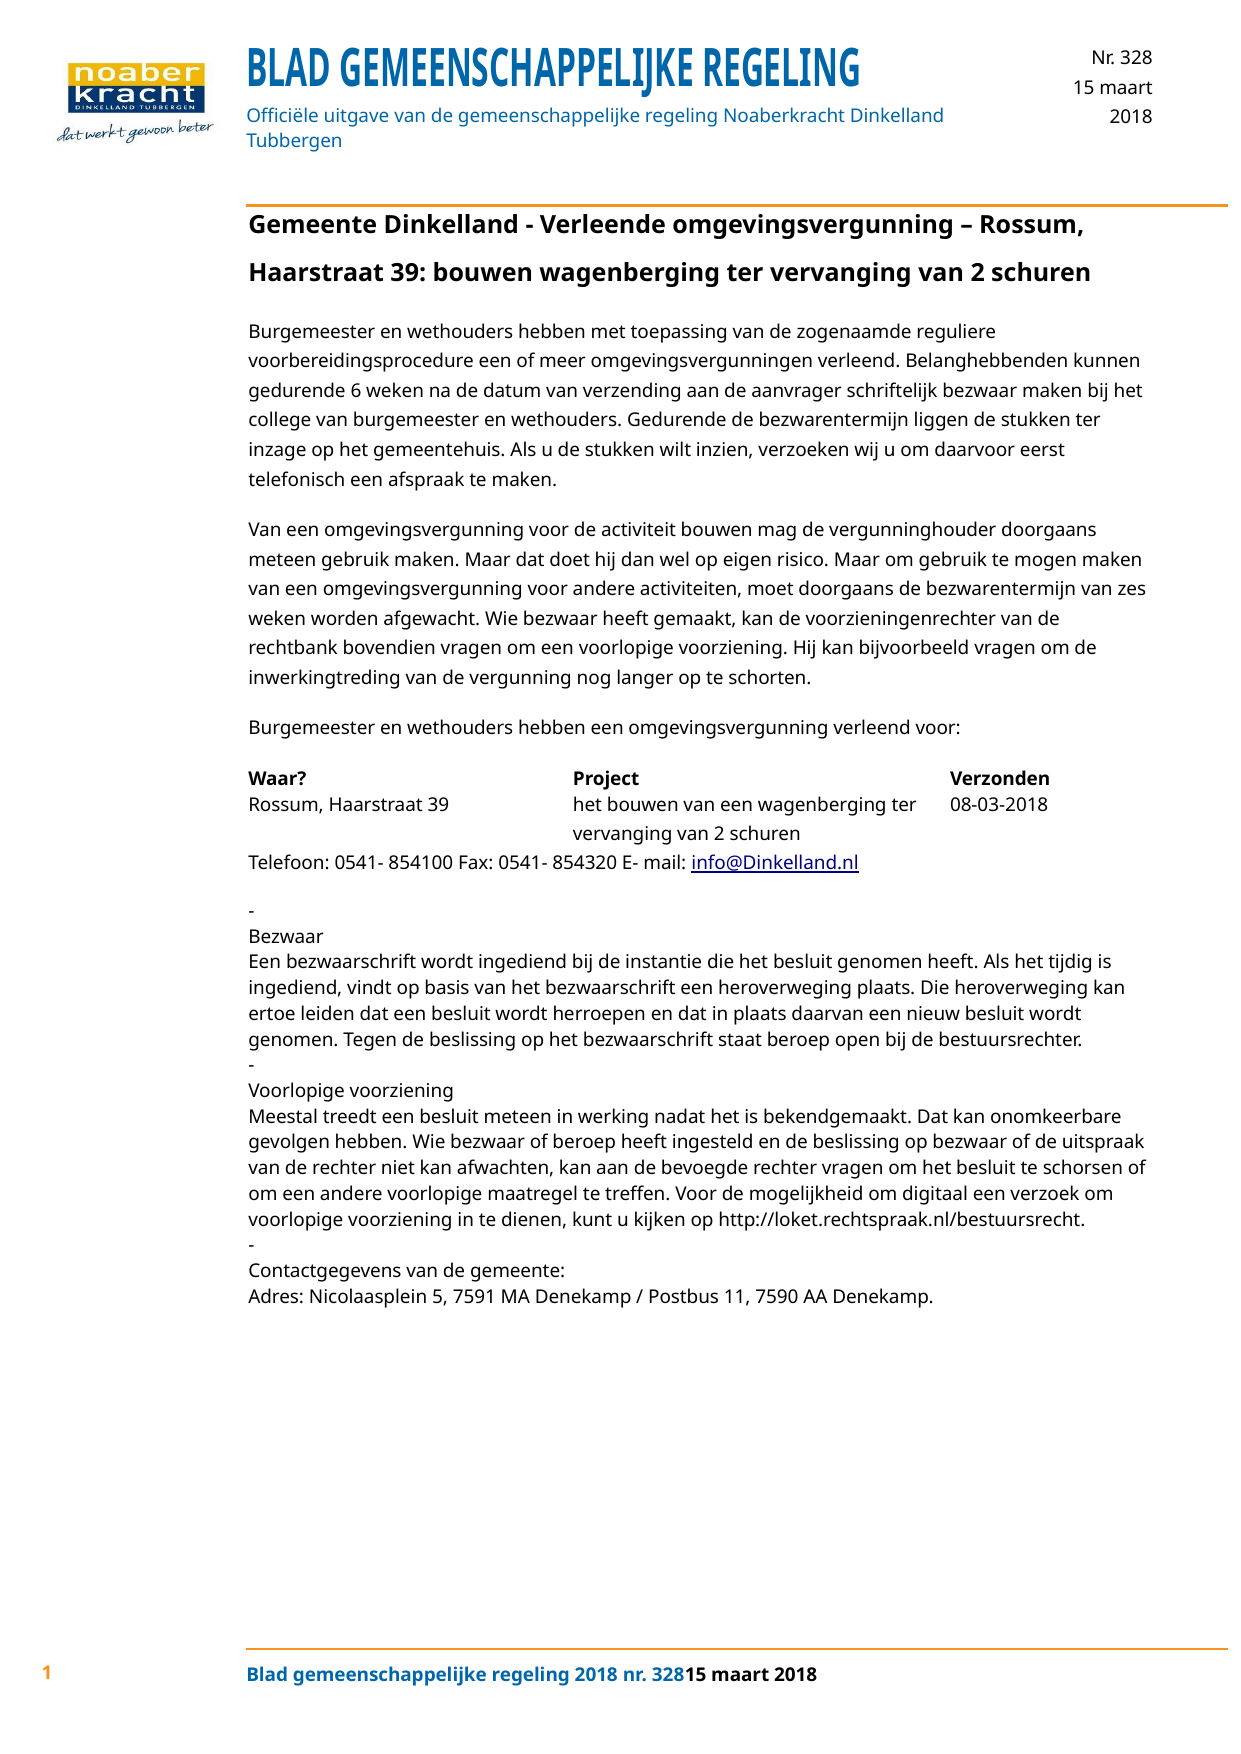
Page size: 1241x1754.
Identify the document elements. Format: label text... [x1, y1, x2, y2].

text Burgemeester en wethouders hebben met toepassing van de zogenaamde reguliere voorbereidingsprocedure een of meer omgevingsvergunningen verleend. Belanghebbenden kunnen gedurende 6 weken na de datum van verzending aan de aanvrager schriftelijk bezwaar maken bij het college van burgemeester en wethouders. Gedurende de bezwarentermijn liggen de stukken ter inzage op het gemeentehuis. Als u de stukken wilt inzien, verzoeken wij u om daarvoor eerst telefonisch een afspraak te maken. [248, 318, 1152, 492]
text Gemeente Dinkelland - Verleende omgevingsvergunning – Rossum, Haarstraat 39: bouwen wagenberging ter vervanging van 2 schuren [248, 207, 1152, 288]
picture [41, 47, 231, 172]
table_cell Rossum, Haarstraat 39 [248, 791, 573, 846]
text - [248, 1052, 1152, 1077]
text Bezwaar [248, 923, 1152, 949]
text Adres: Nicolaasplein 5, 7591 MA Denekamp / Postbus 11, 7590 AA Denekamp. [248, 1283, 1152, 1309]
table_header Project [573, 765, 950, 791]
text Meestal treedt een besluit meteen in werking nadat het is bekendgemaakt. Dat kan onomkeerbare gevolgen hebben. Wie bezwaar of beroep heeft ingesteld en de beslissing op bezwaar of de uitspraak van de rechter niet kan afwachten, kan aan de bevoegde rechter vragen om het besluit te schorsen of om een andere voorlopige maatregel te treffen. Voor de mogelijkheid om digitaal een verzoek om voorlopige voorziening in te dienen, kunt u kijken op http://loket.rechtspraak.nl/bestuursrecht. [248, 1103, 1152, 1232]
table_header Waar? [248, 765, 573, 791]
text Van een omgevingsvergunning voor de activiteit bouwen mag de vergunninghouder doorgaans meteen gebruik maken. Maar dat doet hij dan wel op eigen risico. Maar om gebruik te mogen maken van een omgevingsvergunning voor andere activiteiten, moet doorgaans de bezwarentermijn van zes weken worden afgewacht. Wie bezwaar heeft gemaakt, kan de voorzieningenrechter van de rechtbank bovendien vragen om een voorlopige voorziening. Hij kan bijvoorbeeld vragen om de inwerkingtreding van de vergunning nog langer op te schorten. [248, 516, 1152, 690]
text Voorlopige voorziening [248, 1077, 1152, 1103]
table_cell 08-03-2018 [950, 791, 1152, 846]
text - [248, 897, 1152, 923]
table_header Verzonden [950, 765, 1152, 791]
table_cell het bouwen van een wagenberging ter vervanging van 2 schuren [573, 791, 950, 846]
text Een bezwaarschrift wordt ingediend bij de instantie die het besluit genomen heeft. Als het tijdig is ingediend, vindt op basis van het bezwaarschrift een heroverweging plaats. Die heroverweging kan ertoe leiden dat een besluit wordt herroepen en dat in plaats daarvan een nieuw besluit wordt genomen. Tegen de beslissing op het bezwaarschrift staat beroep open bij de bestuursrechter. [248, 949, 1152, 1052]
text Burgemeester en wethouders hebben een omgevingsvergunning verleend voor: [248, 714, 1152, 740]
text Telefoon: 0541- 854100 Fax: 0541- 854320 E- mail: info@Dinkelland.nl [248, 849, 1152, 875]
text Contactgegevens van de gemeente: [248, 1257, 1152, 1283]
text - [248, 1232, 1152, 1257]
